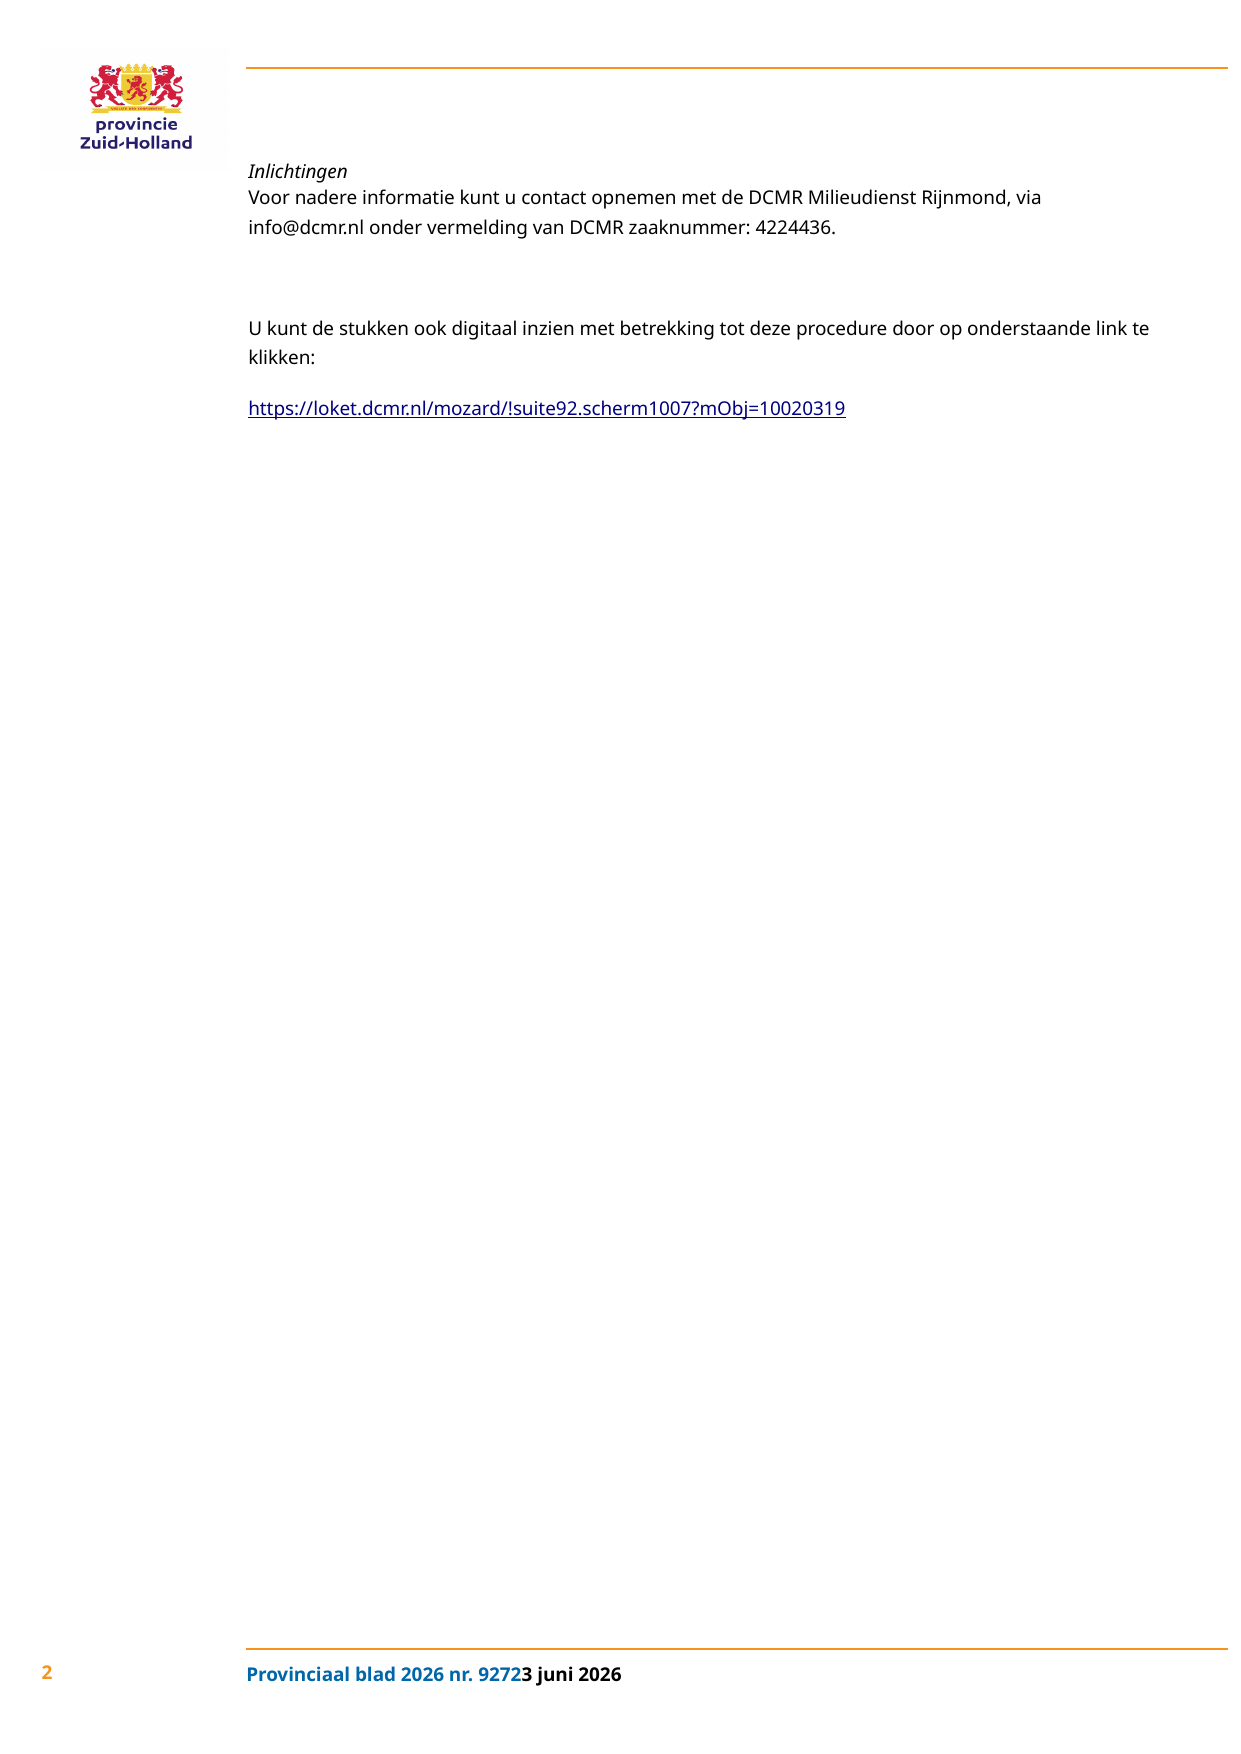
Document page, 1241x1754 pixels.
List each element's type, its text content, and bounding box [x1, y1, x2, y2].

text https://loket.dcmr.nl/mozard/!suite92.scherm1007?mObj=10020319 [248, 395, 1152, 421]
picture [41, 47, 231, 172]
text Inlichtingen [248, 159, 1152, 184]
text Voor nadere informatie kunt u contact opnemen met de DCMR Milieudienst Rijnmond, via info@dcmr.nl onder vermelding van DCMR zaaknummer: 4224436. [248, 184, 1152, 240]
text U kunt de stukken ook digitaal inzien met betrekking tot deze procedure door op onderstaande link te klikken: [248, 315, 1152, 370]
